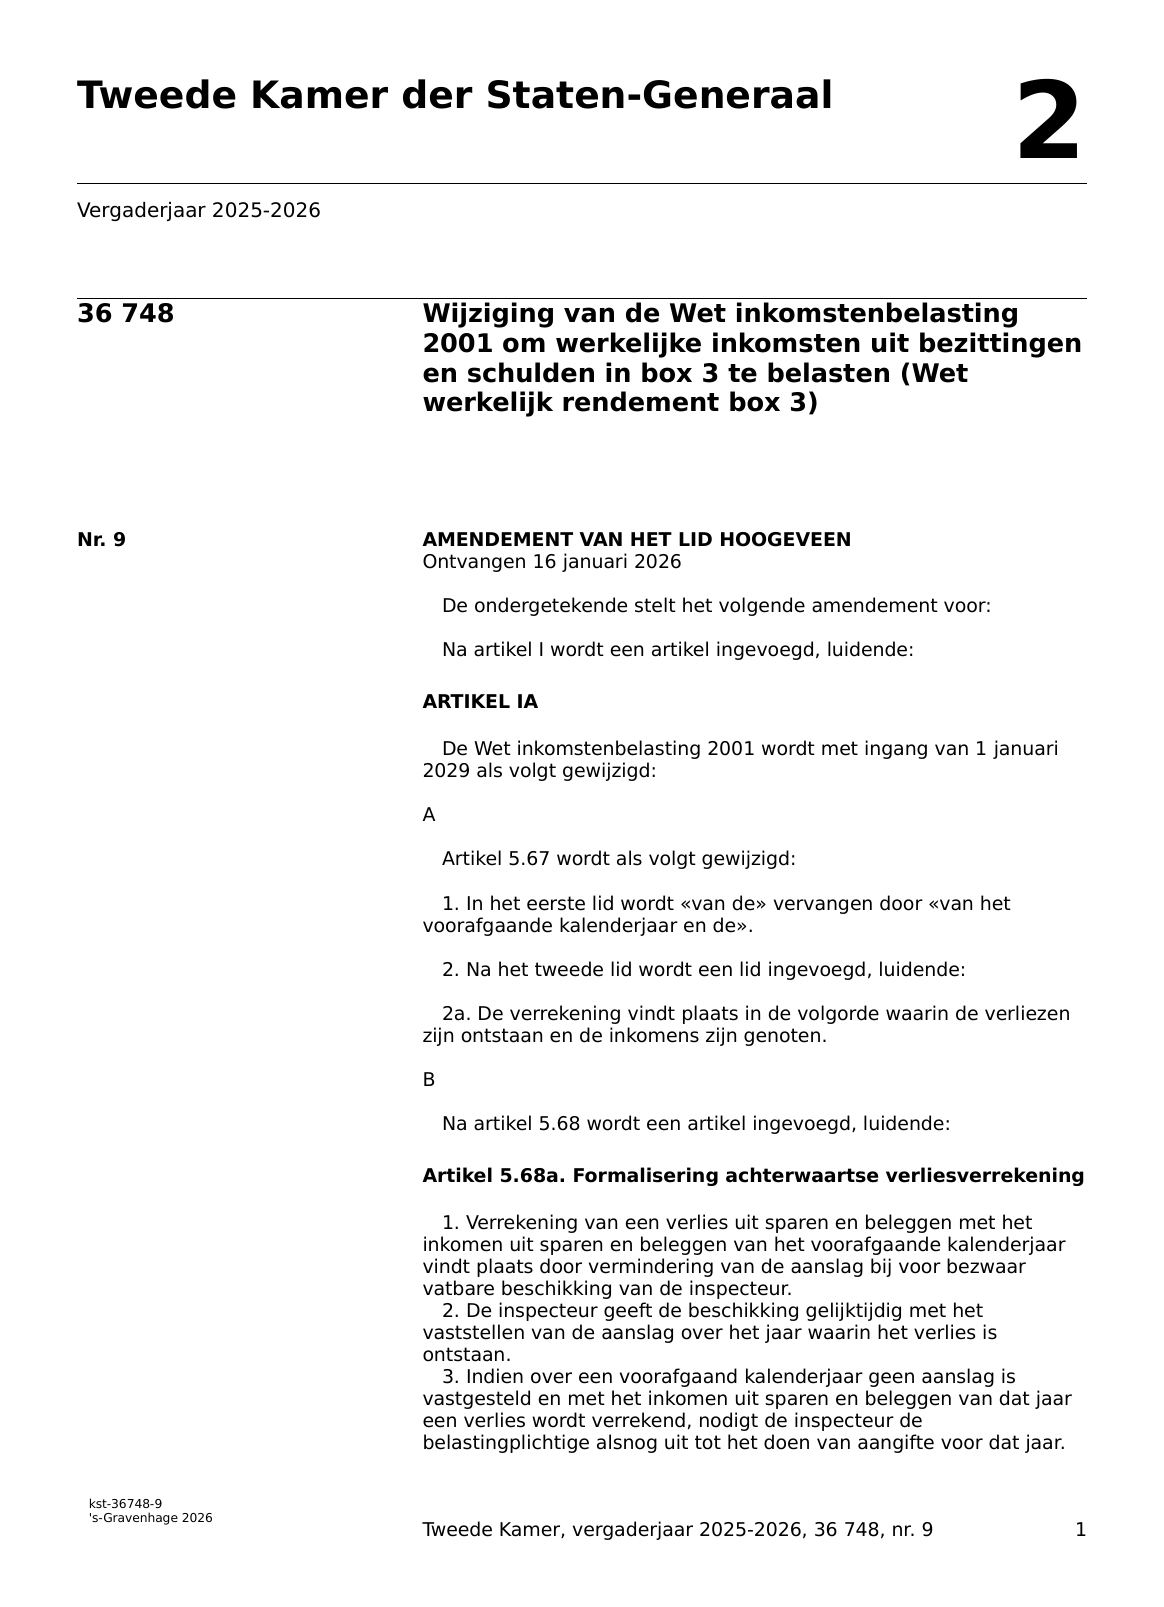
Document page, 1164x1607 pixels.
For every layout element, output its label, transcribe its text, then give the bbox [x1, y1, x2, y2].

text A [422, 804, 1087, 826]
subtitle 36 748 Wijziging van de Wet inkomstenbelasting 2001 om werkelijke inkomsten uit bezittingen en schulden in box 3 te belasten (Wet werkelijk rendement box 3) [77, 299, 1087, 418]
table_header Tweede Kamer der Staten-Generaal [77, 59, 886, 183]
text 1. In het eerste lid wordt «van de» vervangen door «van het voorafgaande kalenderjaar en de». [422, 892, 1087, 936]
text 2a. De verrekening vindt plaats in de volgorde waarin de verliezen zijn ontstaan en de inkomens zijn genoten. [422, 1003, 1087, 1047]
text Na artikel I wordt een artikel ingevoegd, luidende: [422, 639, 1087, 661]
text B [422, 1069, 1087, 1091]
subtitle Artikel 5.68a. Formalisering achterwaartse verliesverrekening [422, 1165, 1087, 1187]
text kst-36748-9 [88, 1497, 323, 1511]
subtitle Nr. 9 AMENDEMENT VAN HET LID HOOGEVEEN [77, 529, 1087, 551]
text De Wet inkomstenbelasting 2001 wordt met ingang van 1 januari 2029 als volgt gewijzigd: [422, 738, 1087, 782]
subtitle ARTIKEL IA [422, 691, 1087, 713]
text Na artikel 5.68 wordt een artikel ingevoegd, luidende: [422, 1113, 1087, 1135]
text 2. Na het tweede lid wordt een lid ingevoegd, luidende: [422, 959, 1087, 981]
text 2. De inspecteur geeft de beschikking gelijktijdig met het vaststellen van de aanslag over het jaar waarin het verlies is ontstaan. [422, 1300, 1087, 1366]
text 1. Verrekening van een verlies uit sparen en beleggen met het inkomen uit sparen en beleggen van het voorafgaande kalenderjaar vindt plaats door vermindering van de aanslag bij voor bezwaar vatbare beschikking van de inspecteur. [422, 1212, 1087, 1300]
text 3. Indien over een voorafgaand kalenderjaar geen aanslag is vastgesteld en met het inkomen uit sparen en beleggen van dat jaar een verlies wordt verrekend, nodigt de inspecteur de belastingplichtige alsnog uit tot het doen van aangifte voor dat jaar. [422, 1366, 1087, 1454]
text 's-Gravenhage 2026 [88, 1511, 323, 1525]
text De ondergetekende stelt het volgende amendement voor: [422, 595, 1087, 617]
text Artikel 5.67 wordt als volgt gewijzigd: [422, 848, 1087, 870]
table_header 2 [886, 59, 1087, 183]
text Ontvangen 16 januari 2026 [422, 551, 1087, 573]
table_cell Vergaderjaar 2025-2026 [77, 184, 1087, 298]
